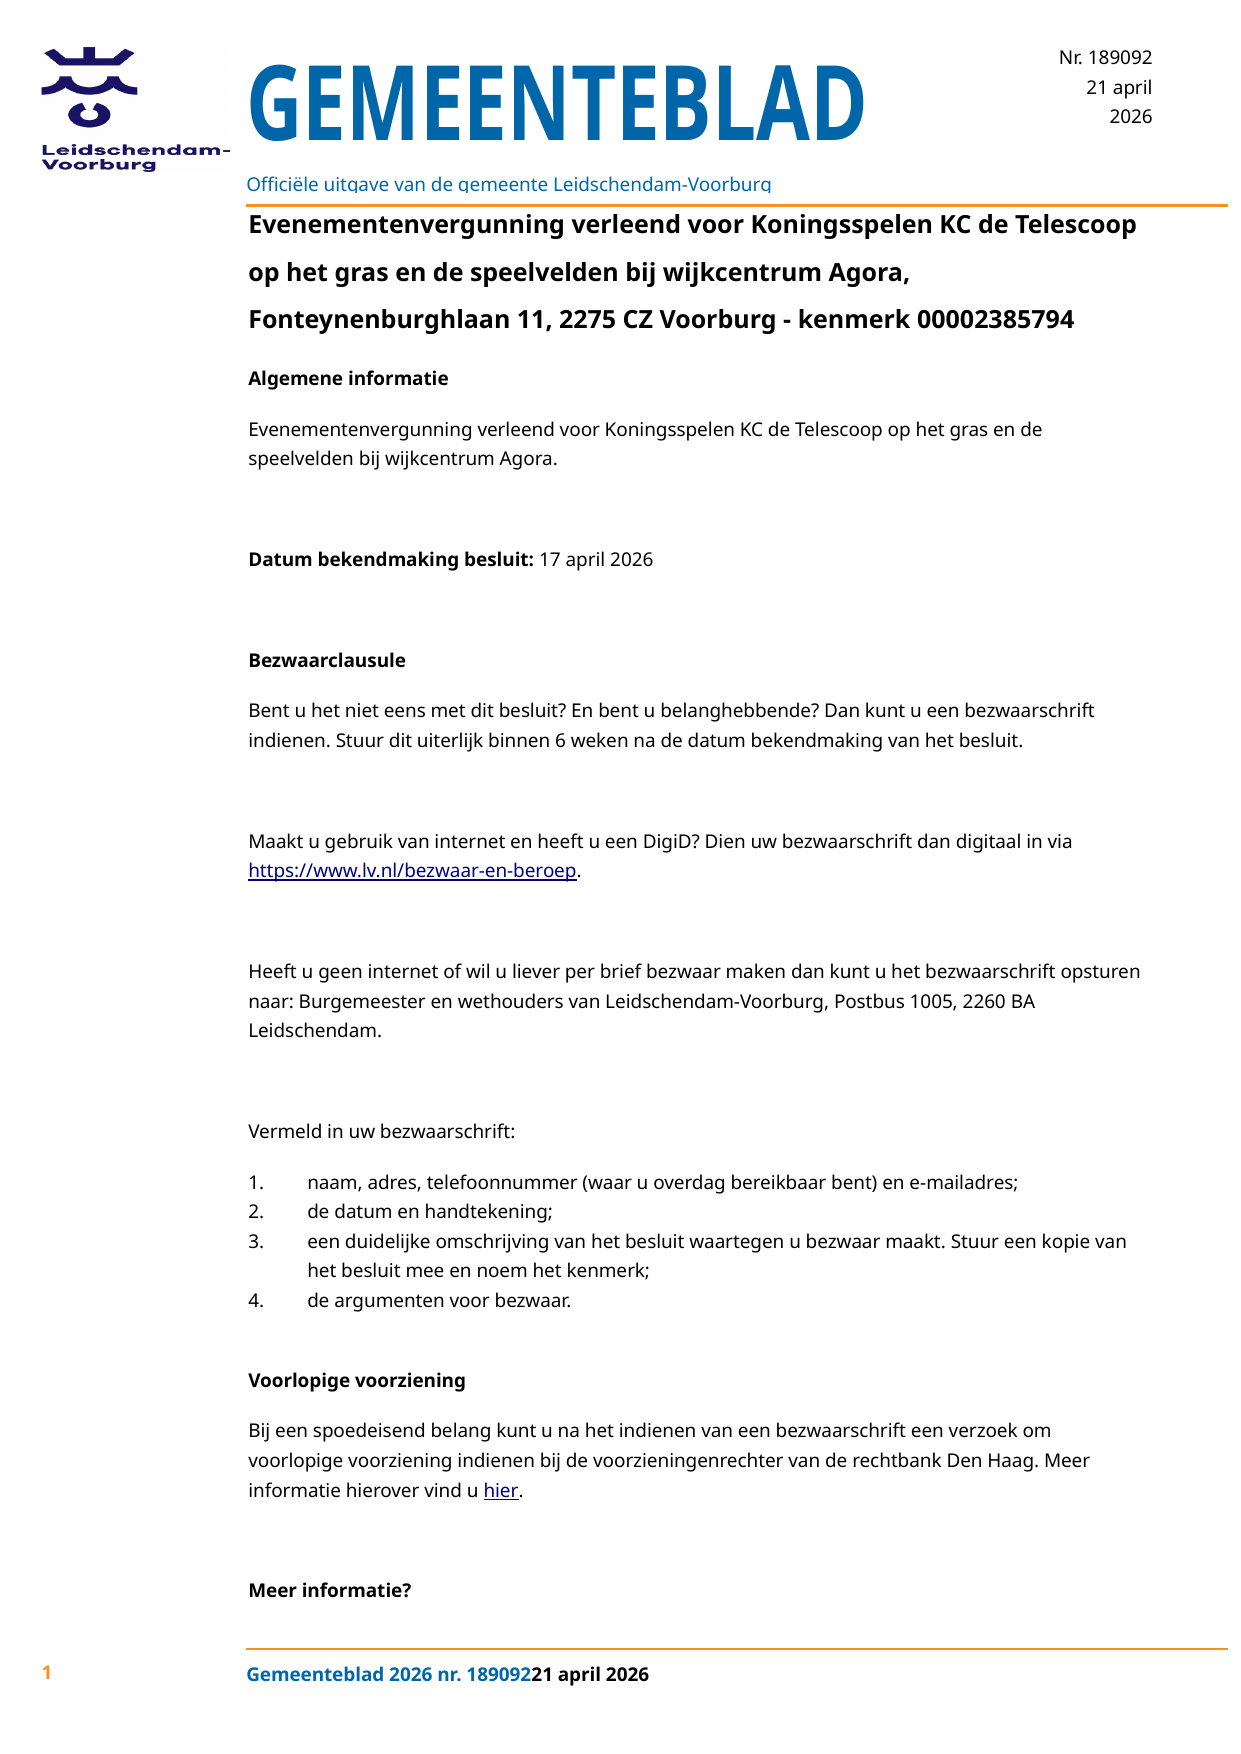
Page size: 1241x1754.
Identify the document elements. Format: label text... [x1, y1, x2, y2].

text Heeft u geen internet of wil u liever per brief bezwaar maken dan kunt u het bezwaarschrift opsturen naar: Burgemeester en wethouders van Leidschendam-Voorburg, Postbus 1005, 2260 BA Leidschendam. [248, 958, 1152, 1043]
list de argumenten voor bezwaar. [248, 1287, 1152, 1313]
text Evenementenvergunning verleend voor Koningsspelen KC de Telescoop op het gras en de speelvelden bij wijkcentrum Agora. [248, 416, 1152, 471]
text Meer informatie? [248, 1578, 1152, 1603]
list naam, adres, telefoonnummer (waar u overdag bereikbaar bent) en e-mailadres; [248, 1169, 1152, 1194]
text Maakt u gebruik van internet en heeft u een DigiD? Dien uw bezwaarschrift dan digitaal in via https://www.lv.nl/bezwaar-en-beroep. [248, 828, 1152, 883]
text Vermeld in uw bezwaarschrift: [248, 1118, 1152, 1144]
text Evenementenvergunning verleend voor Koningsspelen KC de Telescoop op het gras en de speelvelden bij wijkcentrum Agora, Fonteynenburghlaan 11, 2275 CZ Voorburg - kenmerk 00002385794 [248, 207, 1152, 336]
list een duidelijke omschrijving van het besluit waartegen u bezwaar maakt. Stuur een kopie van het besluit mee en noem het kenmerk; [248, 1228, 1152, 1283]
picture [41, 47, 231, 172]
text Algemene informatie [248, 366, 1152, 391]
list de datum en handtekening; [248, 1198, 1152, 1224]
text Voorlopige voorziening [248, 1367, 1152, 1393]
text Bij een spoedeisend belang kunt u na het indienen van een bezwaarschrift een verzoek om voorlopige voorziening indienen bij de voorzieningenrechter van de rechtbank Den Haag. Meer informatie hierover vind u hier. [248, 1418, 1152, 1502]
text Bent u het niet eens met dit besluit? En bent u belanghebbende? Dan kunt u een bezwaarschrift indienen. Stuur dit uiterlijk binnen 6 weken na de datum bekendmaking van het besluit. [248, 698, 1152, 753]
text Datum bekendmaking besluit: 17 april 2026 [248, 546, 1152, 572]
text Bezwaarclausule [248, 647, 1152, 673]
